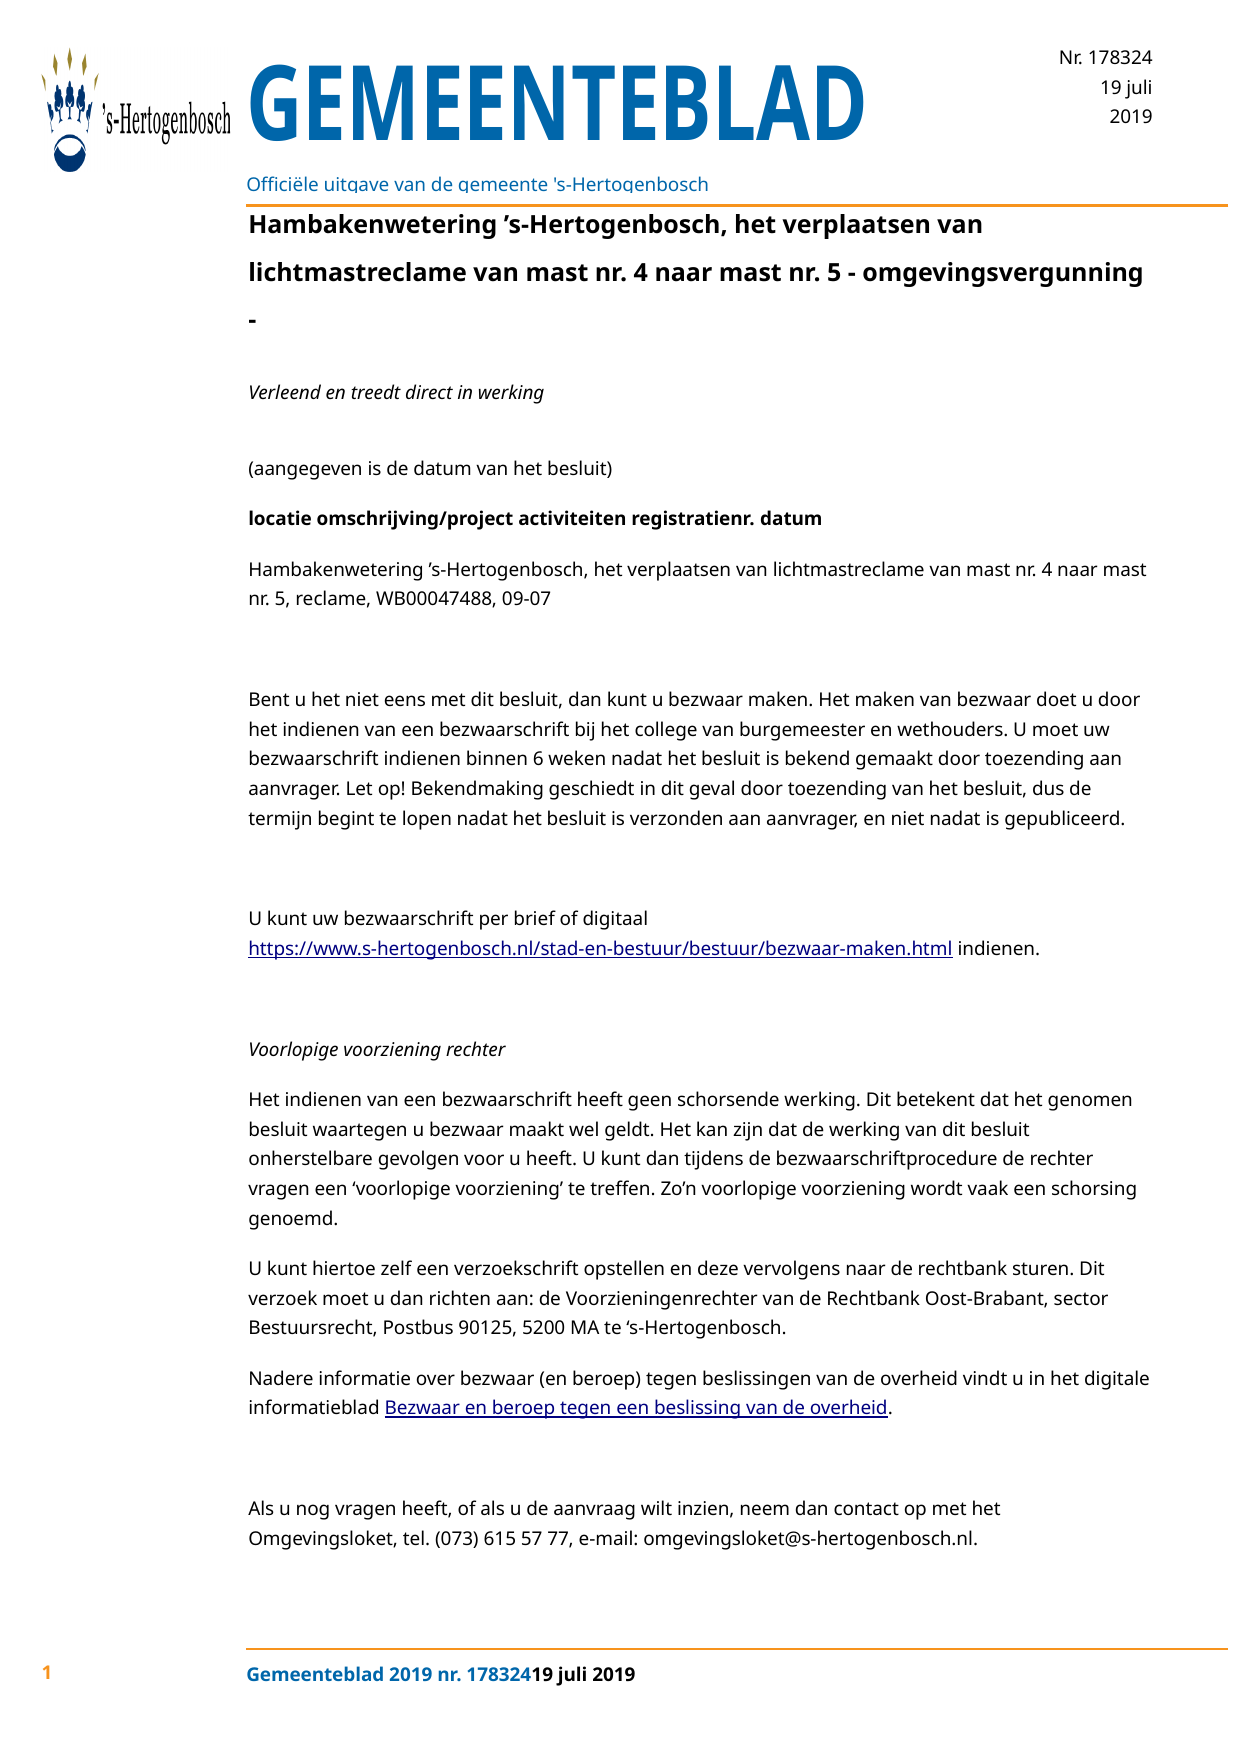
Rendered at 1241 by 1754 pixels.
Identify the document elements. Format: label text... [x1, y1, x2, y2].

text locatie omschrijving/project activiteiten registratienr. datum [248, 506, 1152, 531]
text Het indienen van een bezwaarschrift heeft geen schorsende werking. Dit betekent dat het genomen besluit waartegen u bezwaar maakt wel geldt. Het kan zijn dat de werking van dit besluit onherstelbare gevolgen voor u heeft. U kunt dan tijdens de bezwaarschriftprocedure de rechter vragen een ‘voorlopige voorziening’ te treffen. Zo’n voorlopige voorziening wordt vaak een schorsing genoemd. [248, 1086, 1152, 1231]
text Als u nog vragen heeft, of als u de aanvraag wilt inzien, neem dan contact op met het Omgevingsloket, tel. (073) 615 57 77, e-mail: omgevingsloket@s-hertogenbosch.nl. [248, 1495, 1152, 1551]
text U kunt hiertoe zelf een verzoekschrift opstellen en deze vervolgens naar de rechtbank sturen. Dit verzoek moet u dan richten aan: de Voorzieningenrechter van de Rechtbank Oost-Brabant, sector Bestuursrecht, Postbus 90125, 5200 MA te ‘s-Hertogenbosch. [248, 1255, 1152, 1340]
text Hambakenwetering ’s-Hertogenbosch, het verplaatsen van lichtmastreclame van mast nr. 4 naar mast nr. 5 - omgevingsvergunning - [248, 207, 1152, 336]
text Voorlopige voorziening rechter [248, 1036, 1152, 1062]
text (aangegeven is de datum van het besluit) [248, 455, 1152, 481]
text Nadere informatie over bezwaar (en beroep) tegen beslissingen van de overheid vindt u in het digitale informatieblad Bezwaar en beroep tegen een beslissing van de overheid. [248, 1365, 1152, 1420]
text Bent u het niet eens met dit besluit, dan kunt u bezwaar maken. Het maken van bezwaar doet u door het indienen van een bezwaarschrift bij het college van burgemeester en wethouders. U moet uw bezwaarschrift indienen binnen 6 weken nadat het besluit is bekend gemaakt door toezending aan aanvrager. Let op! Bekendmaking geschiedt in dit geval door toezending van het besluit, dus de termijn begint te lopen nadat het besluit is verzonden aan aanvrager, en niet nadat is gepubliceerd. [248, 686, 1152, 831]
text Hambakenwetering ’s-Hertogenbosch, het verplaatsen van lichtmastreclame van mast nr. 4 naar mast nr. 5, reclame, WB00047488, 09-07 [248, 556, 1152, 611]
text U kunt uw bezwaarschrift per brief of digitaal https://www.s-hertogenbosch.nl/stad-en-bestuur/bestuur/bezwaar-maken.html indienen. [248, 906, 1152, 961]
text Verleend en treedt direct in werking [248, 379, 1152, 405]
picture [41, 47, 231, 172]
